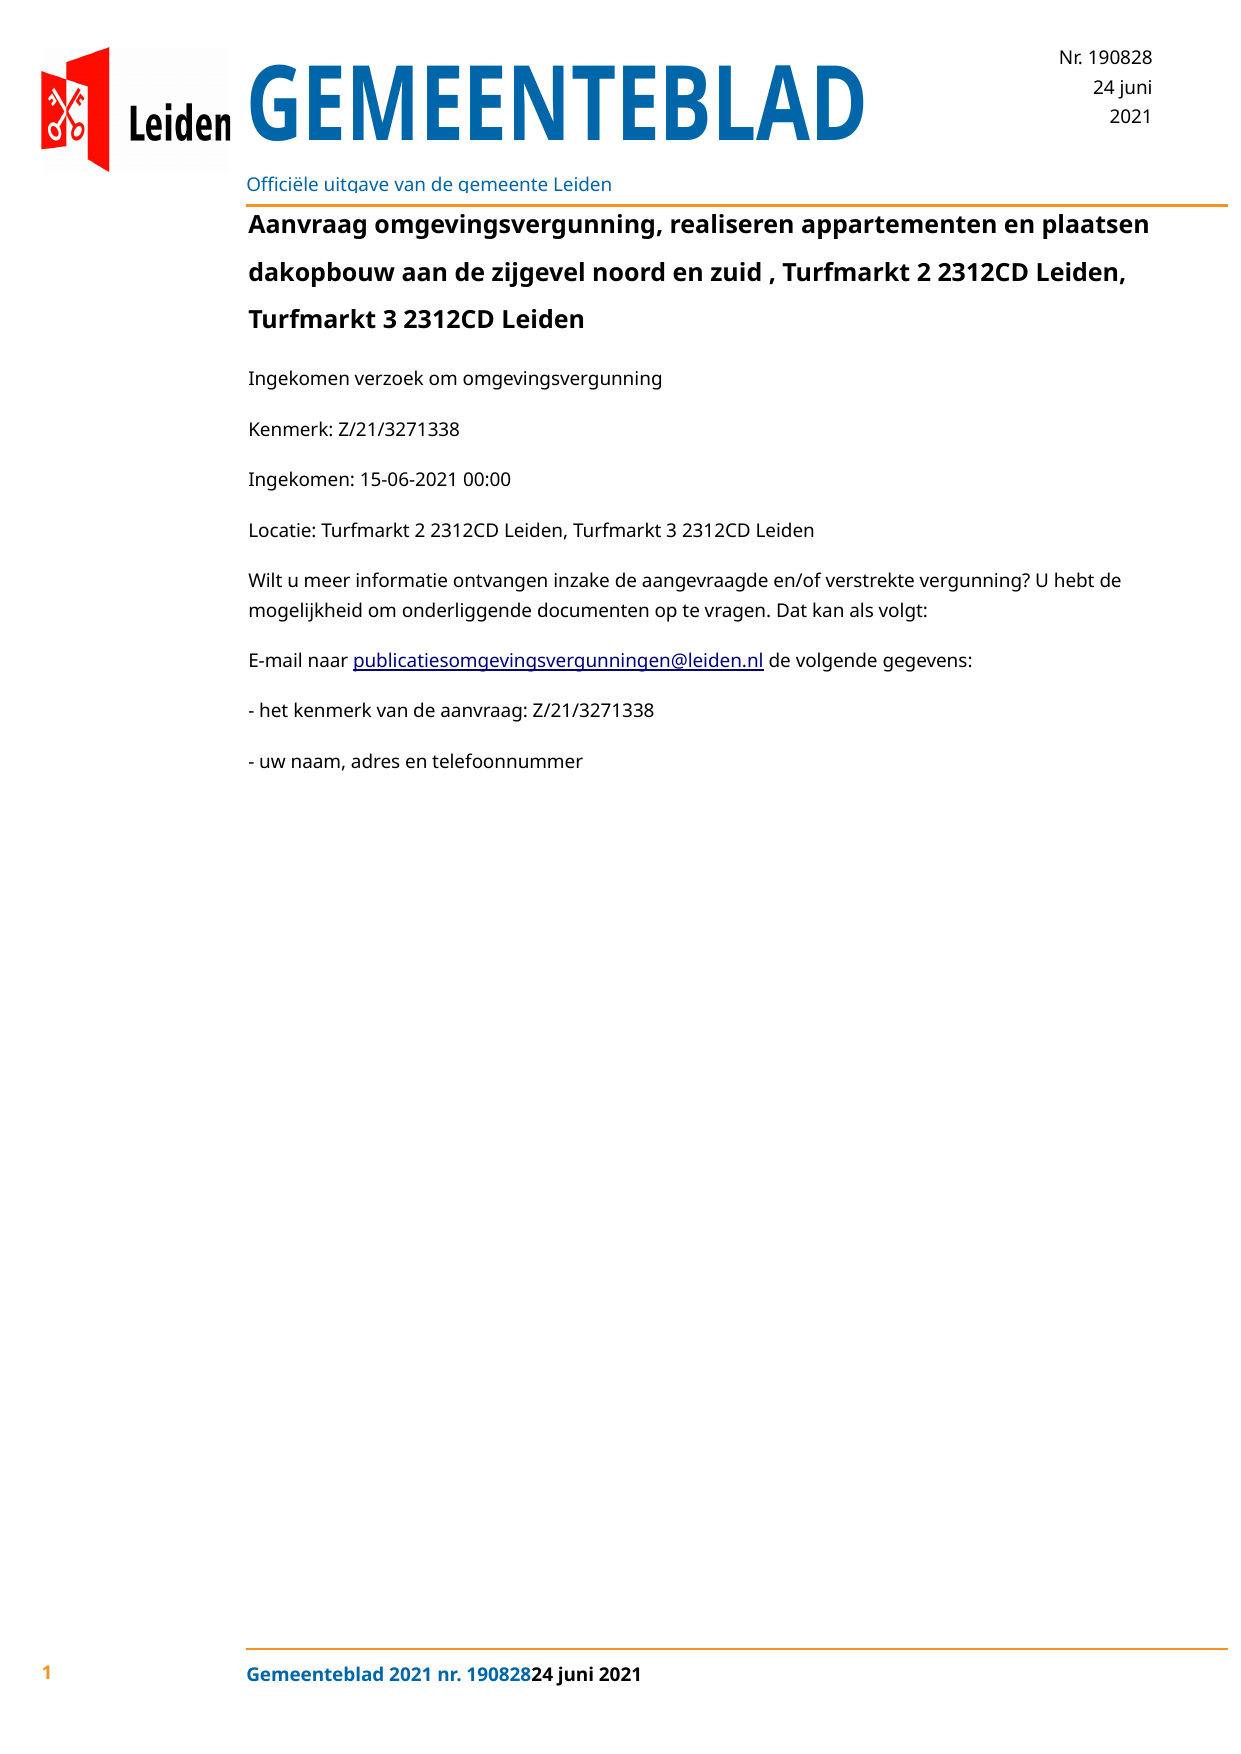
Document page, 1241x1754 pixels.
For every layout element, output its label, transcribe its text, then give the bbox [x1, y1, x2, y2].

text E-mail naar publicatiesomgevingsvergunningen@leiden.nl de volgende gegevens: [248, 647, 1152, 673]
text Ingekomen: 15-06-2021 00:00 [248, 466, 1152, 492]
text Locatie: Turfmarkt 2 2312CD Leiden, Turfmarkt 3 2312CD Leiden [248, 517, 1152, 542]
picture [41, 47, 231, 172]
text Aanvraag omgevingsvergunning, realiseren appartementen en plaatsen dakopbouw aan de zijgevel noord en zuid , Turfmarkt 2 2312CD Leiden, Turfmarkt 3 2312CD Leiden [248, 207, 1152, 336]
text - het kenmerk van de aanvraag: Z/21/3271338 [248, 698, 1152, 723]
text Ingekomen verzoek om omgevingsvergunning [248, 366, 1152, 391]
text - uw naam, adres en telefoonnummer [248, 748, 1152, 774]
text Wilt u meer informatie ontvangen inzake de aangevraagde en/of verstrekte vergunning? U hebt de mogelijkheid om onderliggende documenten op te vragen. Dat kan als volgt: [248, 567, 1152, 622]
text Kenmerk: Z/21/3271338 [248, 416, 1152, 442]
